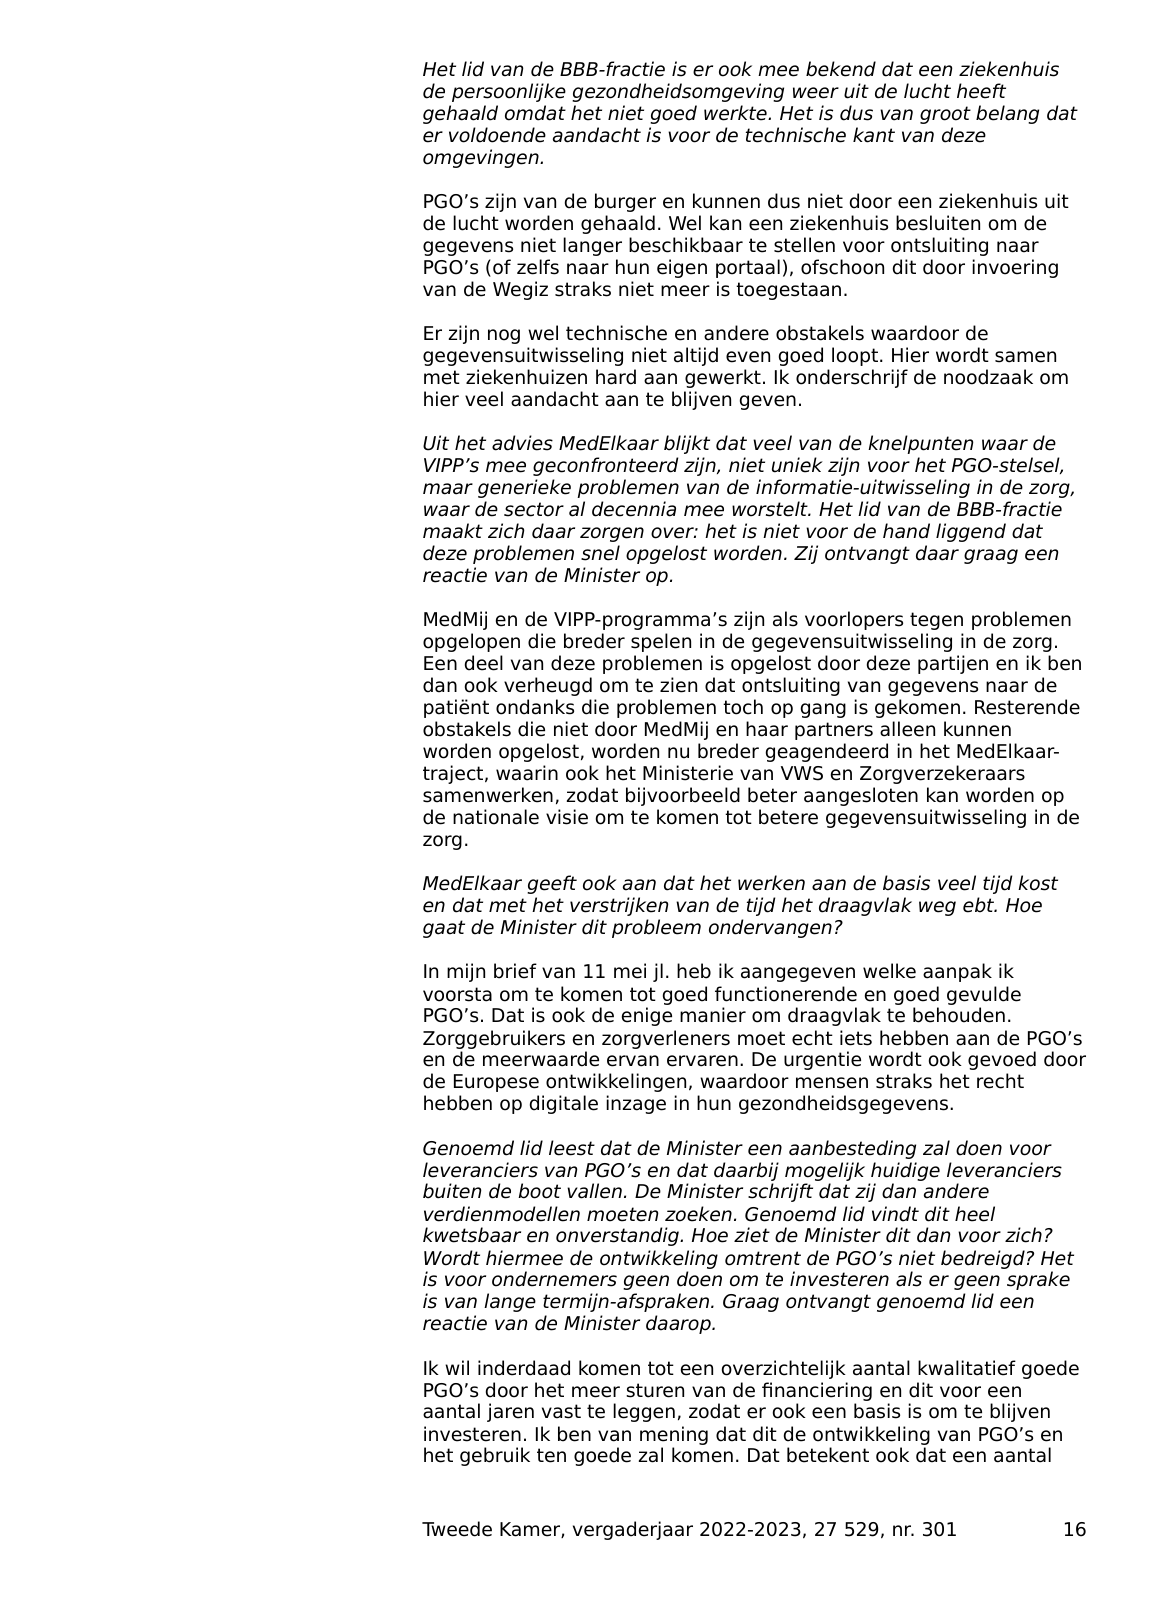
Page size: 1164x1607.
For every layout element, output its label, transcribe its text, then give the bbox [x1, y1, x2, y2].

text Uit het advies MedElkaar blijkt dat veel van de knelpunten waar de VIPP’s mee geconfronteerd zijn, niet uniek zijn voor het PGO-stelsel, maar generieke problemen van de informatie-uitwisseling in de zorg, waar de sector al decennia mee worstelt. Het lid van de BBB-fractie maakt zich daar zorgen over: het is niet voor de hand liggend dat deze problemen snel opgelost worden. Zij ontvangt daar graag een reactie van de Minister op. [422, 433, 1087, 587]
text Genoemd lid leest dat de Minister een aanbesteding zal doen voor leveranciers van PGO’s en dat daarbij mogelijk huidige leveranciers buiten de boot vallen. De Minister schrijft dat zij dan andere verdienmodellen moeten zoeken. Genoemd lid vindt dit heel kwetsbaar en onverstandig. Hoe ziet de Minister dit dan voor zich? Wordt hiermee de ontwikkeling omtrent de PGO’s niet bedreigd? Het is voor ondernemers geen doen om te investeren als er geen sprake is van lange termijn-afspraken. Graag ontvangt genoemd lid een reactie van de Minister daarop. [422, 1137, 1087, 1335]
text MedMij en de VIPP-programma’s zijn als voorlopers tegen problemen opgelopen die breder spelen in de gegevensuitwisseling in de zorg. Een deel van deze problemen is opgelost door deze partijen en ik ben dan ook verheugd om te zien dat ontsluiting van gegevens naar de patiënt ondanks die problemen toch op gang is gekomen. Resterende obstakels die niet door MedMij en haar partners alleen kunnen worden opgelost, worden nu breder geagendeerd in het MedElkaar-traject, waarin ook het Ministerie van VWS en Zorgverzekeraars samenwerken, zodat bijvoorbeeld beter aangesloten kan worden op de nationale visie om te komen tot betere gegevensuitwisseling in de zorg. [422, 609, 1087, 851]
text Ik wil inderdaad komen tot een overzichtelijk aantal kwalitatief goede PGO’s door het meer sturen van de financiering en dit voor een aantal jaren vast te leggen, zodat er ook een basis is om te blijven investeren. Ik ben van mening dat dit de ontwikkeling van PGO’s en het gebruik ten goede zal komen. Dat betekent ook dat een aantal [422, 1357, 1087, 1467]
text In mijn brief van 11 mei jl. heb ik aangegeven welke aanpak ik voorsta om te komen tot goed functionerende en goed gevulde PGO’s. Dat is ook de enige manier om draagvlak te behouden. Zorggebruikers en zorgverleners moet echt iets hebben aan de PGO’s en de meerwaarde ervan ervaren. De urgentie wordt ook gevoed door de Europese ontwikkelingen, waardoor mensen straks het recht hebben op digitale inzage in hun gezondheidsgegevens. [422, 961, 1087, 1115]
text MedElkaar geeft ook aan dat het werken aan de basis veel tijd kost en dat met het verstrijken van de tijd het draagvlak weg ebt. Hoe gaat de Minister dit probleem ondervangen? [422, 873, 1087, 939]
text PGO’s zijn van de burger en kunnen dus niet door een ziekenhuis uit de lucht worden gehaald. Wel kan een ziekenhuis besluiten om de gegevens niet langer beschikbaar te stellen voor ontsluiting naar PGO’s (of zelfs naar hun eigen portaal), ofschoon dit door invoering van de Wegiz straks niet meer is toegestaan. [422, 191, 1087, 301]
text Het lid van de BBB-fractie is er ook mee bekend dat een ziekenhuis de persoonlijke gezondheidsomgeving weer uit de lucht heeft gehaald omdat het niet goed werkte. Het is dus van groot belang dat er voldoende aandacht is voor de technische kant van deze omgevingen. [422, 59, 1087, 169]
text Er zijn nog wel technische en andere obstakels waardoor de gegevensuitwisseling niet altijd even goed loopt. Hier wordt samen met ziekenhuizen hard aan gewerkt. Ik onderschrijf de noodzaak om hier veel aandacht aan te blijven geven. [422, 323, 1087, 411]
